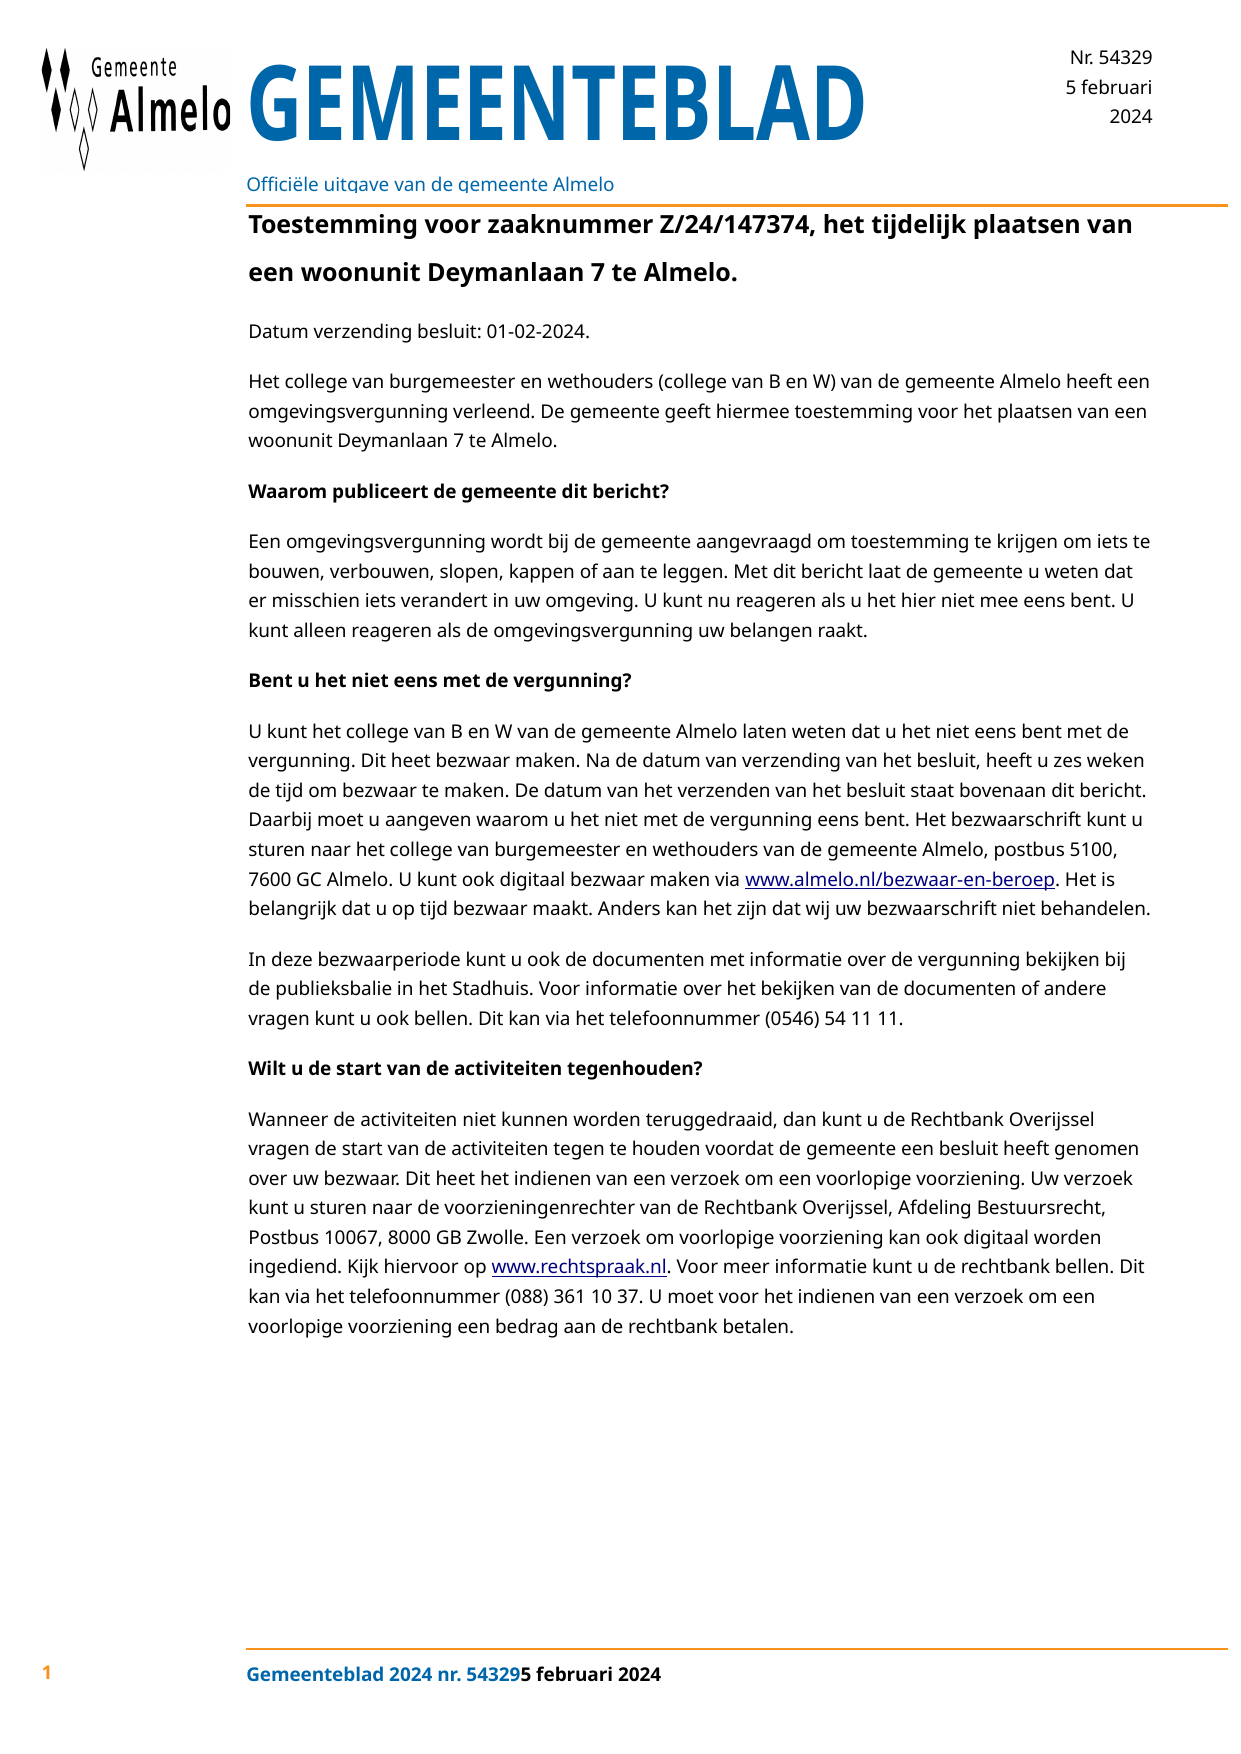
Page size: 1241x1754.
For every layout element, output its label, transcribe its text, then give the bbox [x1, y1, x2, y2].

text Toestemming voor zaaknummer Z/24/147374, het tijdelijk plaatsen van een woonunit Deymanlaan 7 te Almelo. [248, 207, 1152, 288]
text Waarom publiceert de gemeente dit bericht? [248, 478, 1152, 504]
picture [41, 47, 231, 172]
text Wilt u de start van de activiteiten tegenhouden? [248, 1055, 1152, 1081]
text Wanneer de activiteiten niet kunnen worden teruggedraaid, dan kunt u de Rechtbank Overijssel vragen de start van de activiteiten tegen te houden voordat de gemeente een besluit heeft genomen over uw bezwaar. Dit heet het indienen van een verzoek om een voorlopige voorziening. Uw verzoek kunt u sturen naar de voorzieningenrechter van de Rechtbank Overijssel, Afdeling Bestuursrecht, Postbus 10067, 8000 GB Zwolle. Een verzoek om voorlopige voorziening kan ook digitaal worden ingediend. Kijk hiervoor op www.rechtspraak.nl. Voor meer informatie kunt u de rechtbank bellen. Dit kan via het telefoonnummer (088) 361 10 37. U moet voor het indienen van een verzoek om een voorlopige voorziening een bedrag aan de rechtbank betalen. [248, 1106, 1152, 1339]
text In deze bezwaarperiode kunt u ook de documenten met informatie over de vergunning bekijken bij de publieksbalie in het Stadhuis. Voor informatie over het bekijken van de documenten of andere vragen kunt u ook bellen. Dit kan via het telefoonnummer (0546) 54 11 11. [248, 946, 1152, 1031]
text Datum verzending besluit: 01-02-2024. [248, 318, 1152, 344]
text Bent u het niet eens met de vergunning? [248, 667, 1152, 693]
text U kunt het college van B en W van de gemeente Almelo laten weten dat u het niet eens bent met de vergunning. Dit heet bezwaar maken. Na de datum van verzending van het besluit, heeft u zes weken de tijd om bezwaar te maken. De datum van het verzenden van het besluit staat bovenaan dit bericht. Daarbij moet u aangeven waarom u het niet met de vergunning eens bent. Het bezwaarschrift kunt u sturen naar het college van burgemeester en wethouders van de gemeente Almelo, postbus 5100, 7600 GC Almelo. U kunt ook digitaal bezwaar maken via www.almelo.nl/bezwaar-en-beroep. Het is belangrijk dat u op tijd bezwaar maakt. Anders kan het zijn dat wij uw bezwaarschrift niet behandelen. [248, 718, 1152, 921]
text Een omgevingsvergunning wordt bij de gemeente aangevraagd om toestemming te krijgen om iets te bouwen, verbouwen, slopen, kappen of aan te leggen. Met dit bericht laat de gemeente u weten dat er misschien iets verandert in uw omgeving. U kunt nu reageren als u het hier niet mee eens bent. U kunt alleen reageren als de omgevingsvergunning uw belangen raakt. [248, 528, 1152, 643]
text Het college van burgemeester en wethouders (college van B en W) van de gemeente Almelo heeft een omgevingsvergunning verleend. De gemeente geeft hiermee toestemming voor het plaatsen van een woonunit Deymanlaan 7 te Almelo. [248, 368, 1152, 453]
